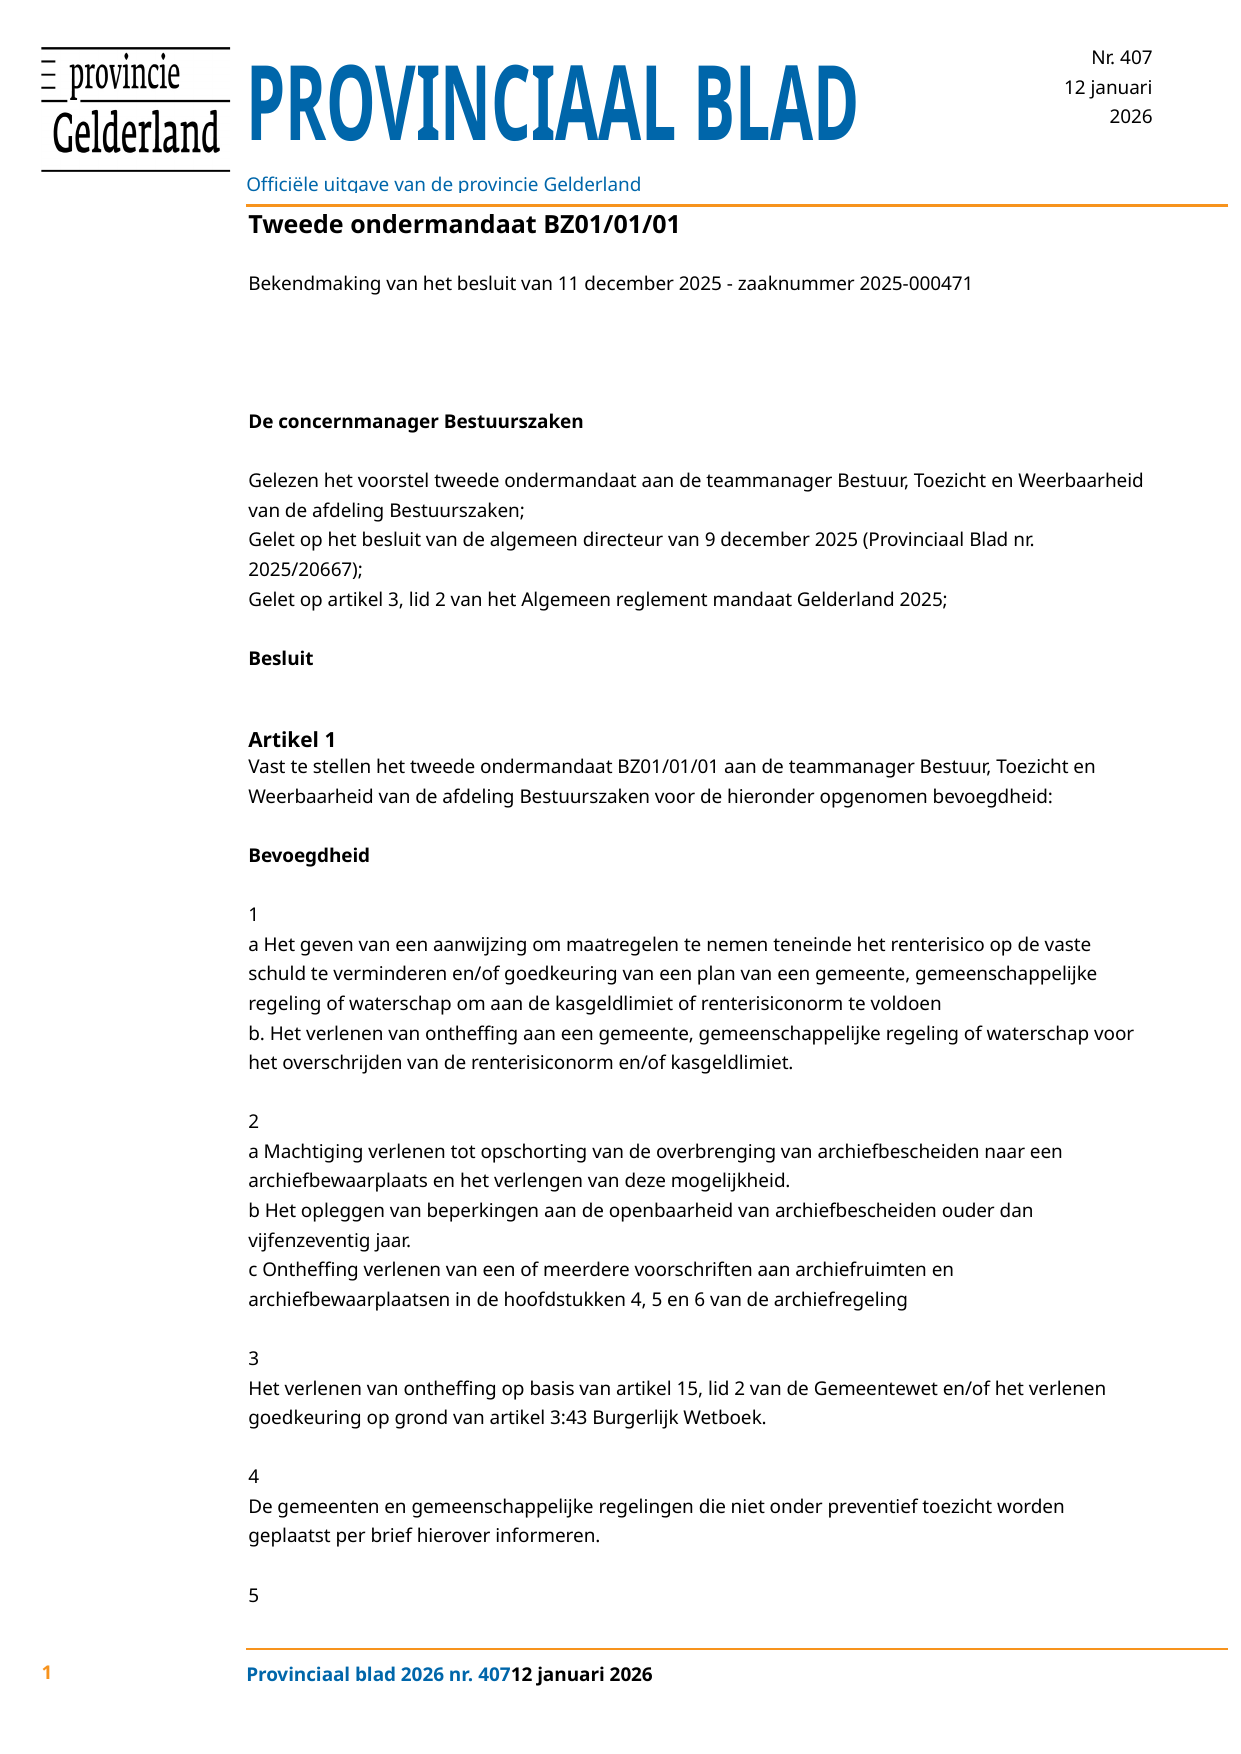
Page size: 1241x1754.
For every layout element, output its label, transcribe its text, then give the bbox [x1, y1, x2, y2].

text Gelet op het besluit van de algemeen directeur van 9 december 2025 (Provinciaal Blad nr. 2025/20667); [248, 527, 1152, 582]
text De gemeenten en gemeenschappelijke regelingen die niet onder preventief toezicht worden geplaatst per brief hierover informeren. [248, 1493, 1152, 1548]
text Het verlenen van ontheffing op basis van artikel 15, lid 2 van de Gemeentewet en/of het verlenen goedkeuring op grond van artikel 3:43 Burgerlijk Wetboek. [248, 1375, 1152, 1430]
picture [41, 47, 231, 172]
text a Machtiging verlenen tot opschorting van de overbrenging van archiefbescheiden naar een archiefbewaarplaats en het verlengen van deze mogelijkheid. [248, 1138, 1152, 1193]
text a Het geven van een aanwijzing om maatregelen te nemen teneinde het renterisico op de vaste schuld te verminderen en/of goedkeuring van een plan van een gemeente, gemeenschappelijke regeling of waterschap om aan de kasgeldlimiet of renterisiconorm te voldoen [248, 931, 1152, 1016]
text Tweede ondermandaat BZ01/01/01 [248, 207, 1152, 241]
text Bekendmaking van het besluit van 11 december 2025 - zaaknummer 2025-000471 [248, 270, 1152, 296]
text 1 [248, 901, 1152, 927]
text Vast te stellen het tweede ondermandaat BZ01/01/01 aan de teammanager Bestuur, Toezicht en Weerbaarheid van de afdeling Bestuurszaken voor de hieronder opgenomen bevoegdheid: [248, 753, 1152, 809]
text b Het opleggen van beperkingen aan de openbaarheid van archiefbescheiden ouder dan vijfenzeventig jaar. [248, 1197, 1152, 1252]
text Besluit [248, 645, 1152, 671]
text 2 [248, 1108, 1152, 1134]
text De concernmanager Bestuurszaken [248, 408, 1152, 434]
text Gelezen het voorstel tweede ondermandaat aan de teammanager Bestuur, Toezicht en Weerbaarheid van de afdeling Bestuurszaken; [248, 467, 1152, 523]
text Gelet op artikel 3, lid 2 van het Algemeen reglement mandaat Gelderland 2025; [248, 586, 1152, 612]
text c Ontheffing verlenen van een of meerdere voorschriften aan archiefruimten en archiefbewaarplaatsen in de hoofdstukken 4, 5 en 6 van de archiefregeling [248, 1256, 1152, 1312]
text 4 [248, 1463, 1152, 1489]
text b. Het verlenen van ontheffing aan een gemeente, gemeenschappelijke regeling of waterschap voor het overschrijden van de renterisiconorm en/of kasgeldlimiet. [248, 1020, 1152, 1075]
text 5 [248, 1582, 1152, 1607]
text Artikel 1 [248, 725, 1152, 753]
text Bevoegdheid [248, 842, 1152, 868]
text 3 [248, 1345, 1152, 1371]
